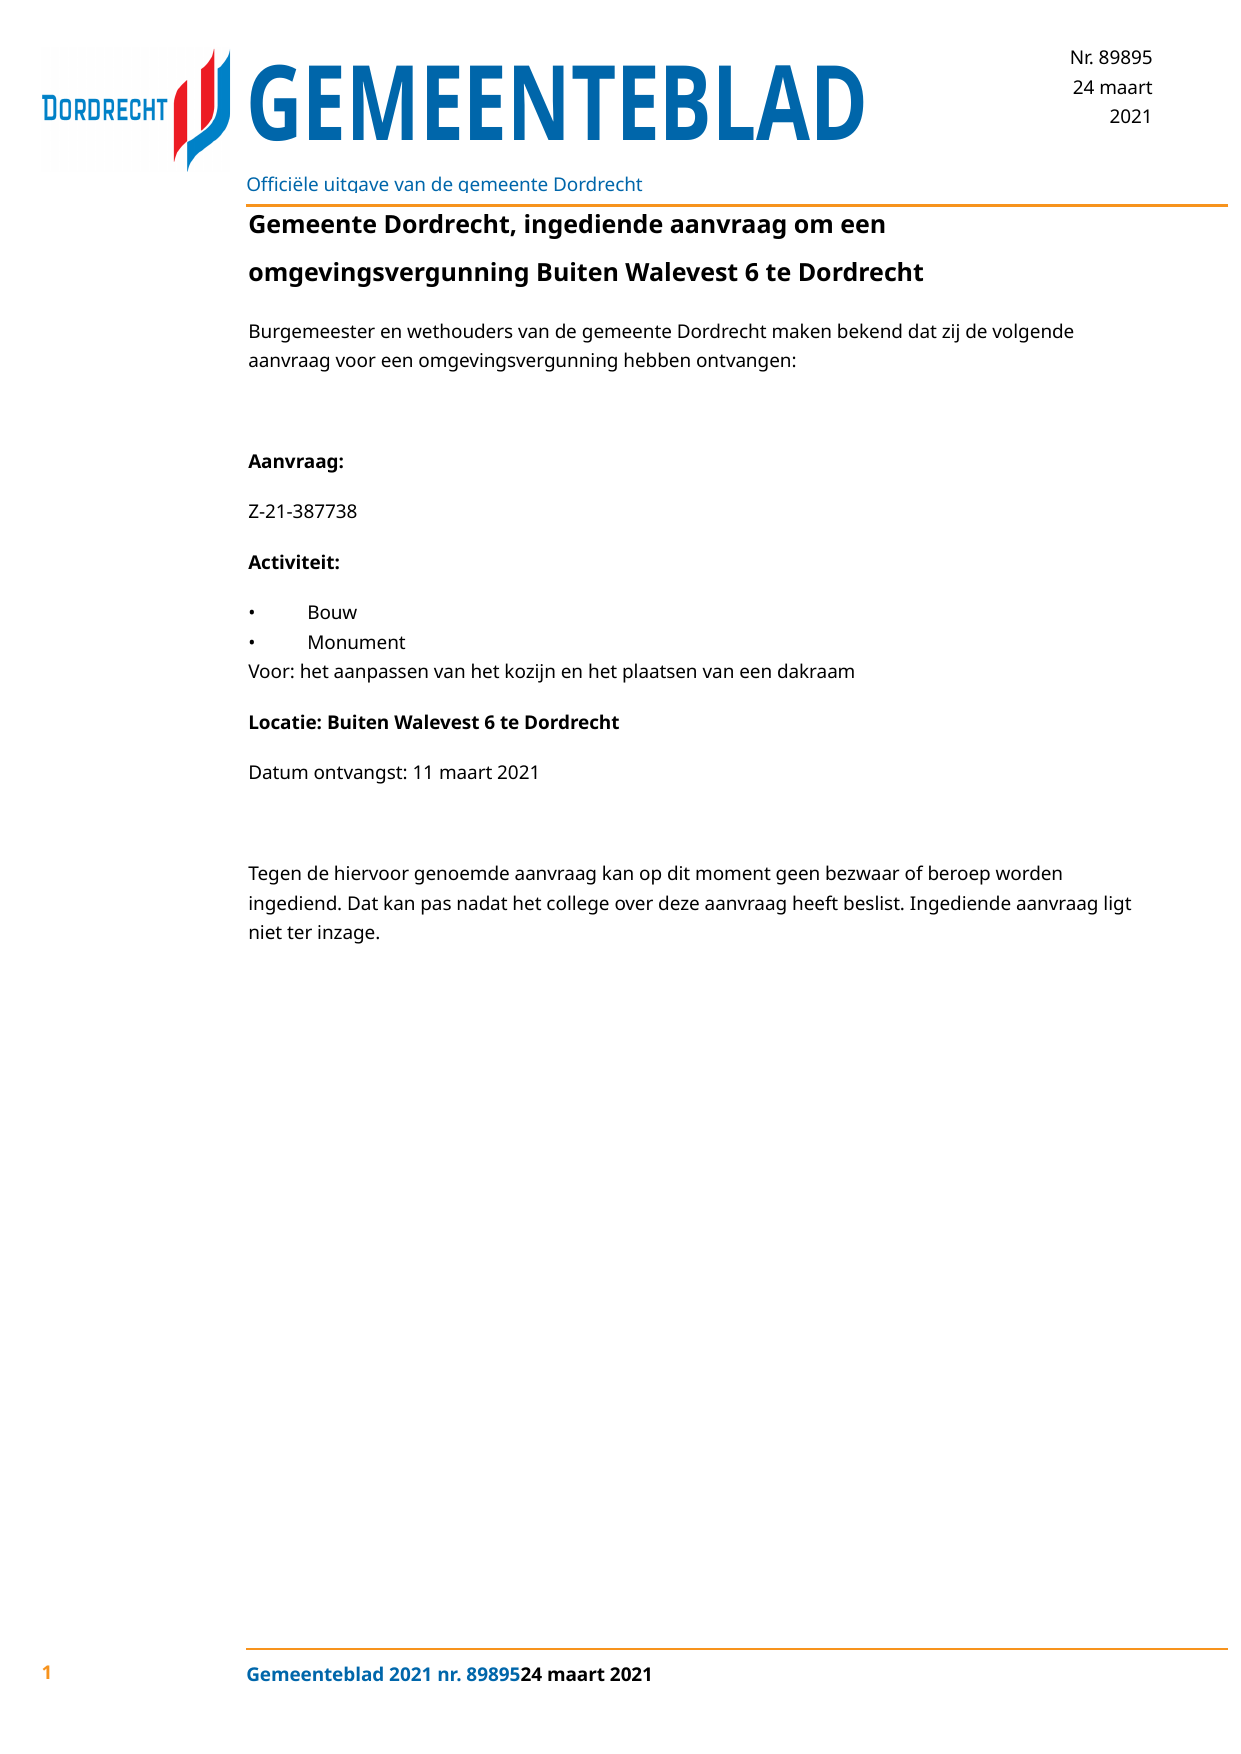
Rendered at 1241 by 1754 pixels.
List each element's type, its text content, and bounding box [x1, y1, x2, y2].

text Burgemeester en wethouders van de gemeente Dordrecht maken bekend dat zij de volgende aanvraag voor een omgevingsvergunning hebben ontvangen: [248, 318, 1152, 373]
picture [41, 47, 231, 172]
text Voor: het aanpassen van het kozijn en het plaatsen van een dakraam [248, 659, 1152, 684]
list Monument [248, 629, 1152, 655]
text Gemeente Dordrecht, ingediende aanvraag om een omgevingsvergunning Buiten Walevest 6 te Dordrecht [248, 207, 1152, 288]
text Aanvraag: [248, 448, 1152, 474]
text Activiteit: [248, 549, 1152, 575]
list Bouw [248, 599, 1152, 625]
text Datum ontvangst: 11 maart 2021 [248, 759, 1152, 785]
text Tegen de hiervoor genoemde aanvraag kan op dit moment geen bezwaar of beroep worden ingediend. Dat kan pas nadat het college over deze aanvraag heeft beslist. Ingediende aanvraag ligt niet ter inzage. [248, 860, 1152, 945]
text Locatie: Buiten Walevest 6 te Dordrecht [248, 709, 1152, 735]
text Z-21-387738 [248, 499, 1152, 524]
